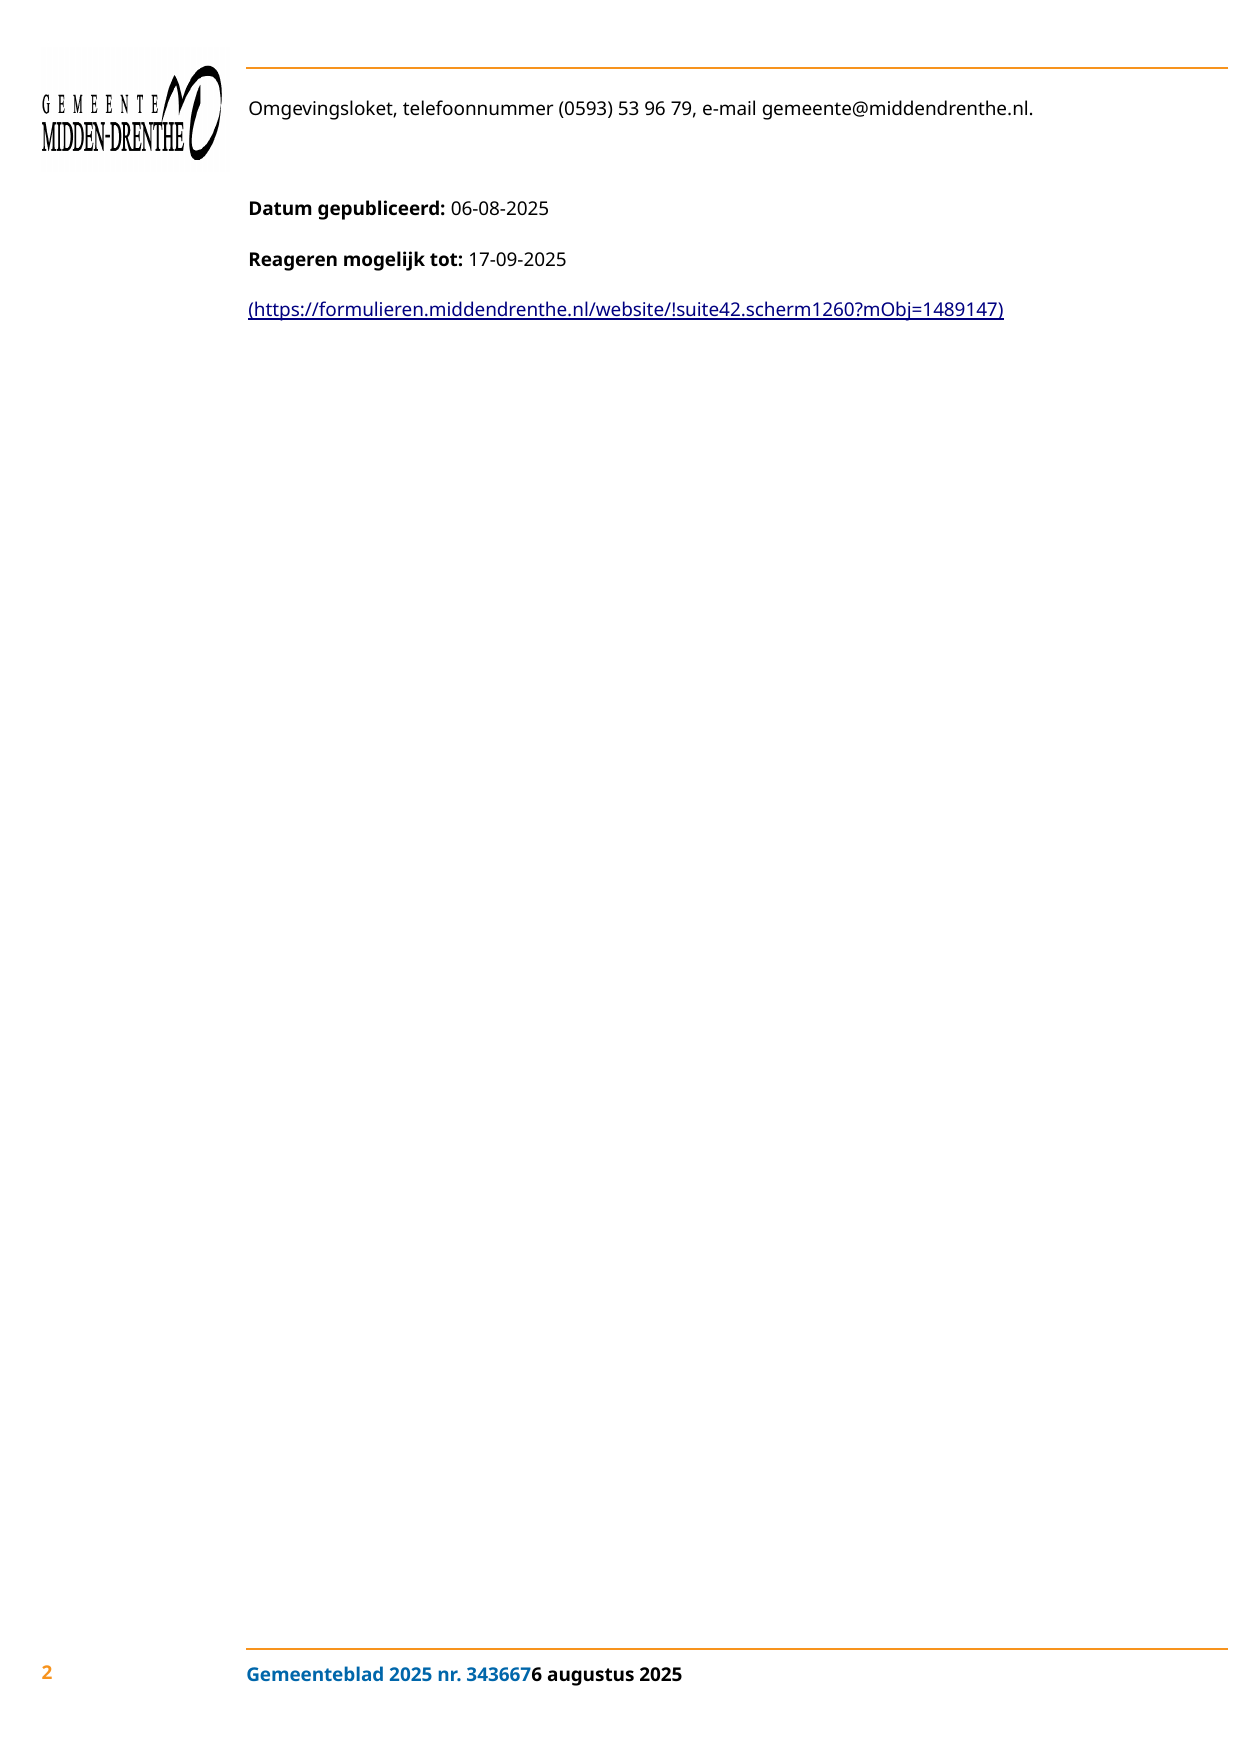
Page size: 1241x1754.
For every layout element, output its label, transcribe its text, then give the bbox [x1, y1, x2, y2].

text Omgevingsloket, telefoonnummer (0593) 53 96 79, e-mail gemeente@middendrenthe.nl. [248, 95, 1152, 121]
text Datum gepubliceerd: 06-08-2025 [248, 196, 1152, 221]
picture [41, 47, 231, 172]
text Reageren mogelijk tot: 17-09-2025 [248, 246, 1152, 272]
text (https://formulieren.middendrenthe.nl/website/!suite42.scherm1260?mObj=1489147) [248, 296, 1152, 322]
